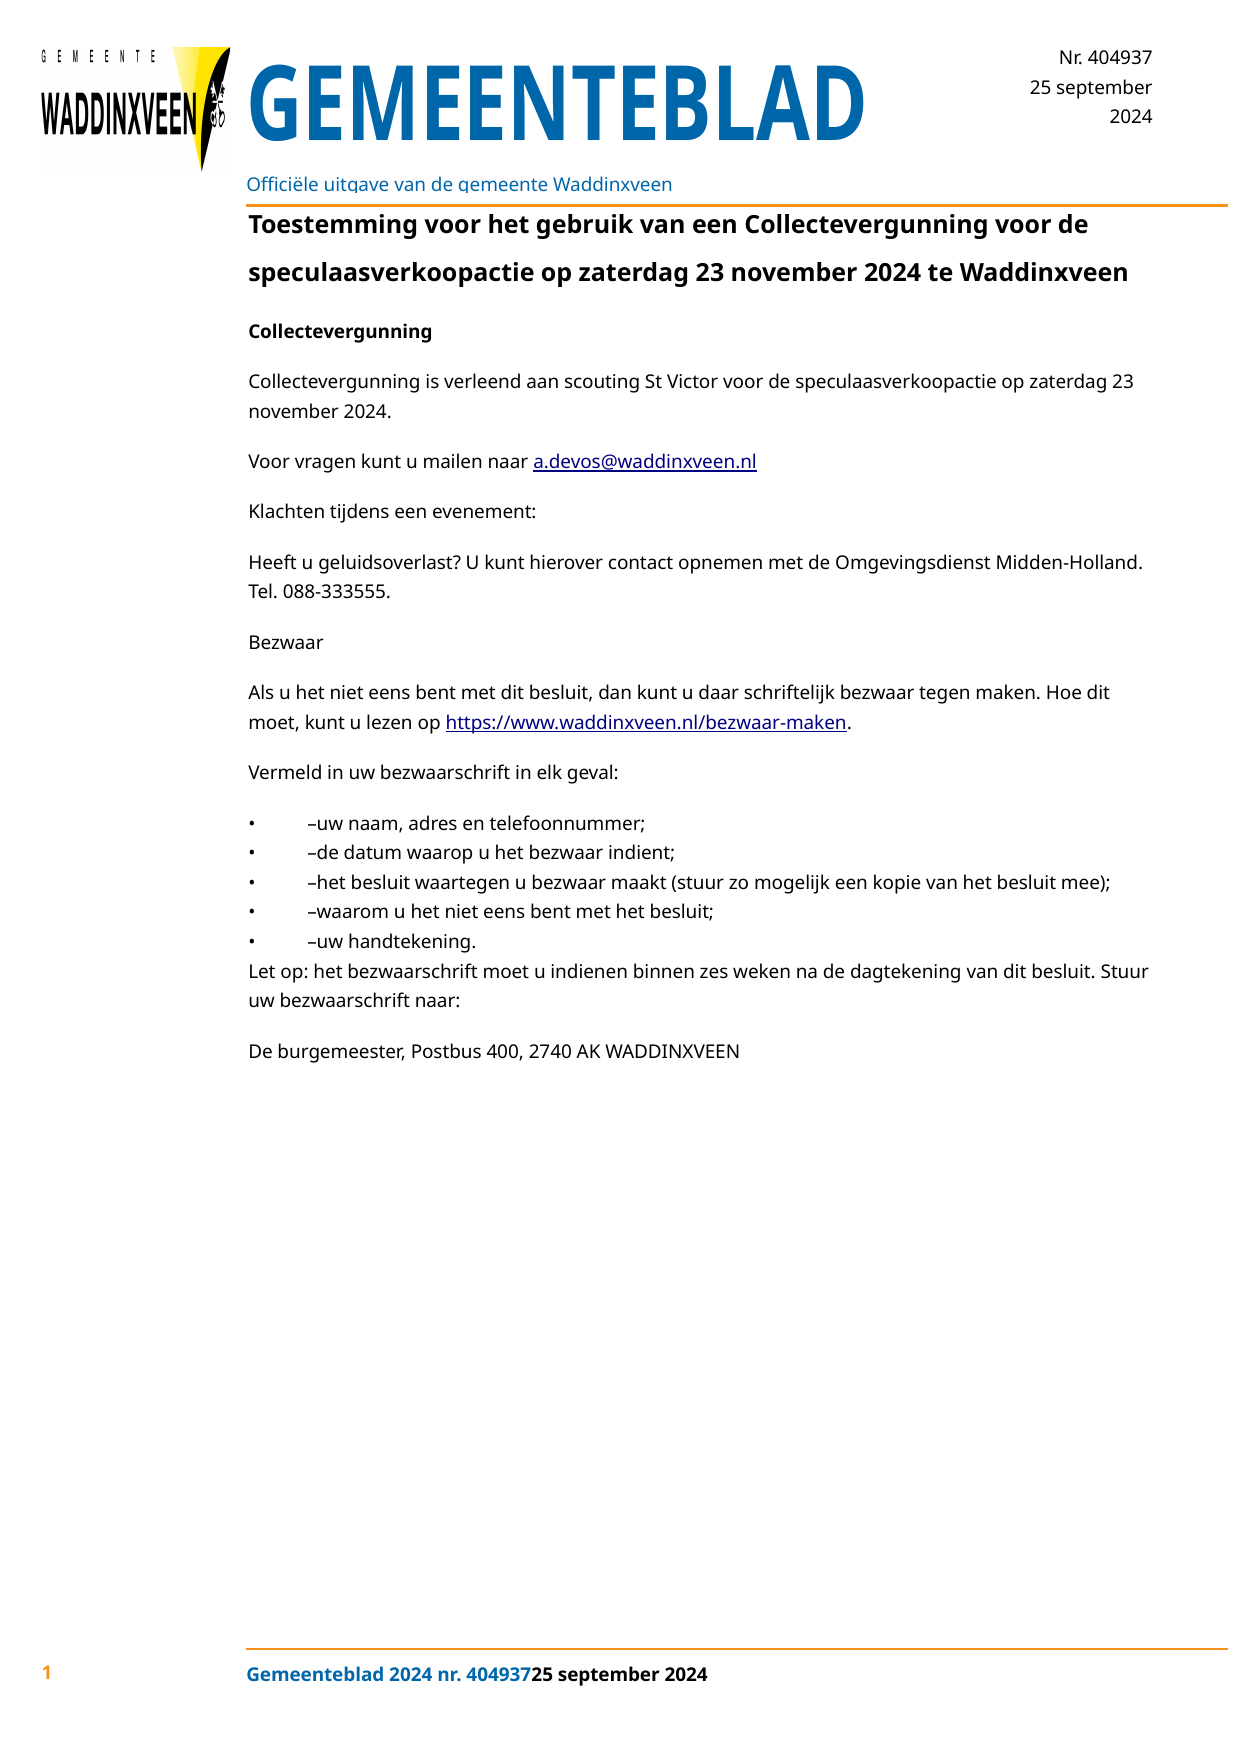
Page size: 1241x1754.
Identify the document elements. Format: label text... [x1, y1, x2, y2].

text Let op: het bezwaarschrift moet u indienen binnen zes weken na de dagtekening van dit besluit. Stuur uw bezwaarschrift naar: [248, 958, 1152, 1013]
text Heeft u geluidsoverlast? U kunt hierover contact opnemen met de Omgevingsdienst Midden-Holland. Tel. 088-333555. [248, 549, 1152, 604]
text Bezwaar [248, 629, 1152, 655]
text Vermeld in uw bezwaarschrift in elk geval: [248, 759, 1152, 785]
list –uw naam, adres en telefoonnummer; [248, 810, 1152, 836]
text Voor vragen kunt u mailen naar a.devos@waddinxveen.nl [248, 448, 1152, 474]
list –het besluit waartegen u bezwaar maakt (stuur zo mogelijk een kopie van het besluit mee); [248, 869, 1152, 895]
text Klachten tijdens een evenement: [248, 499, 1152, 524]
picture [41, 47, 231, 172]
text Collectevergunning [248, 318, 1152, 344]
list –waarom u het niet eens bent met het besluit; [248, 899, 1152, 924]
text Als u het niet eens bent met dit besluit, dan kunt u daar schriftelijk bezwaar tegen maken. Hoe dit moet, kunt u lezen op https://www.waddinxveen.nl/bezwaar-maken. [248, 679, 1152, 735]
text De burgemeester, Postbus 400, 2740 AK WADDINXVEEN [248, 1038, 1152, 1064]
text Collectevergunning is verleend aan scouting St Victor voor de speculaasverkoopactie op zaterdag 23 november 2024. [248, 368, 1152, 424]
text Toestemming voor het gebruik van een Collectevergunning voor de speculaasverkoopactie op zaterdag 23 november 2024 te Waddinxveen [248, 207, 1152, 288]
list –de datum waarop u het bezwaar indient; [248, 839, 1152, 865]
list –uw handtekening. [248, 928, 1152, 954]
